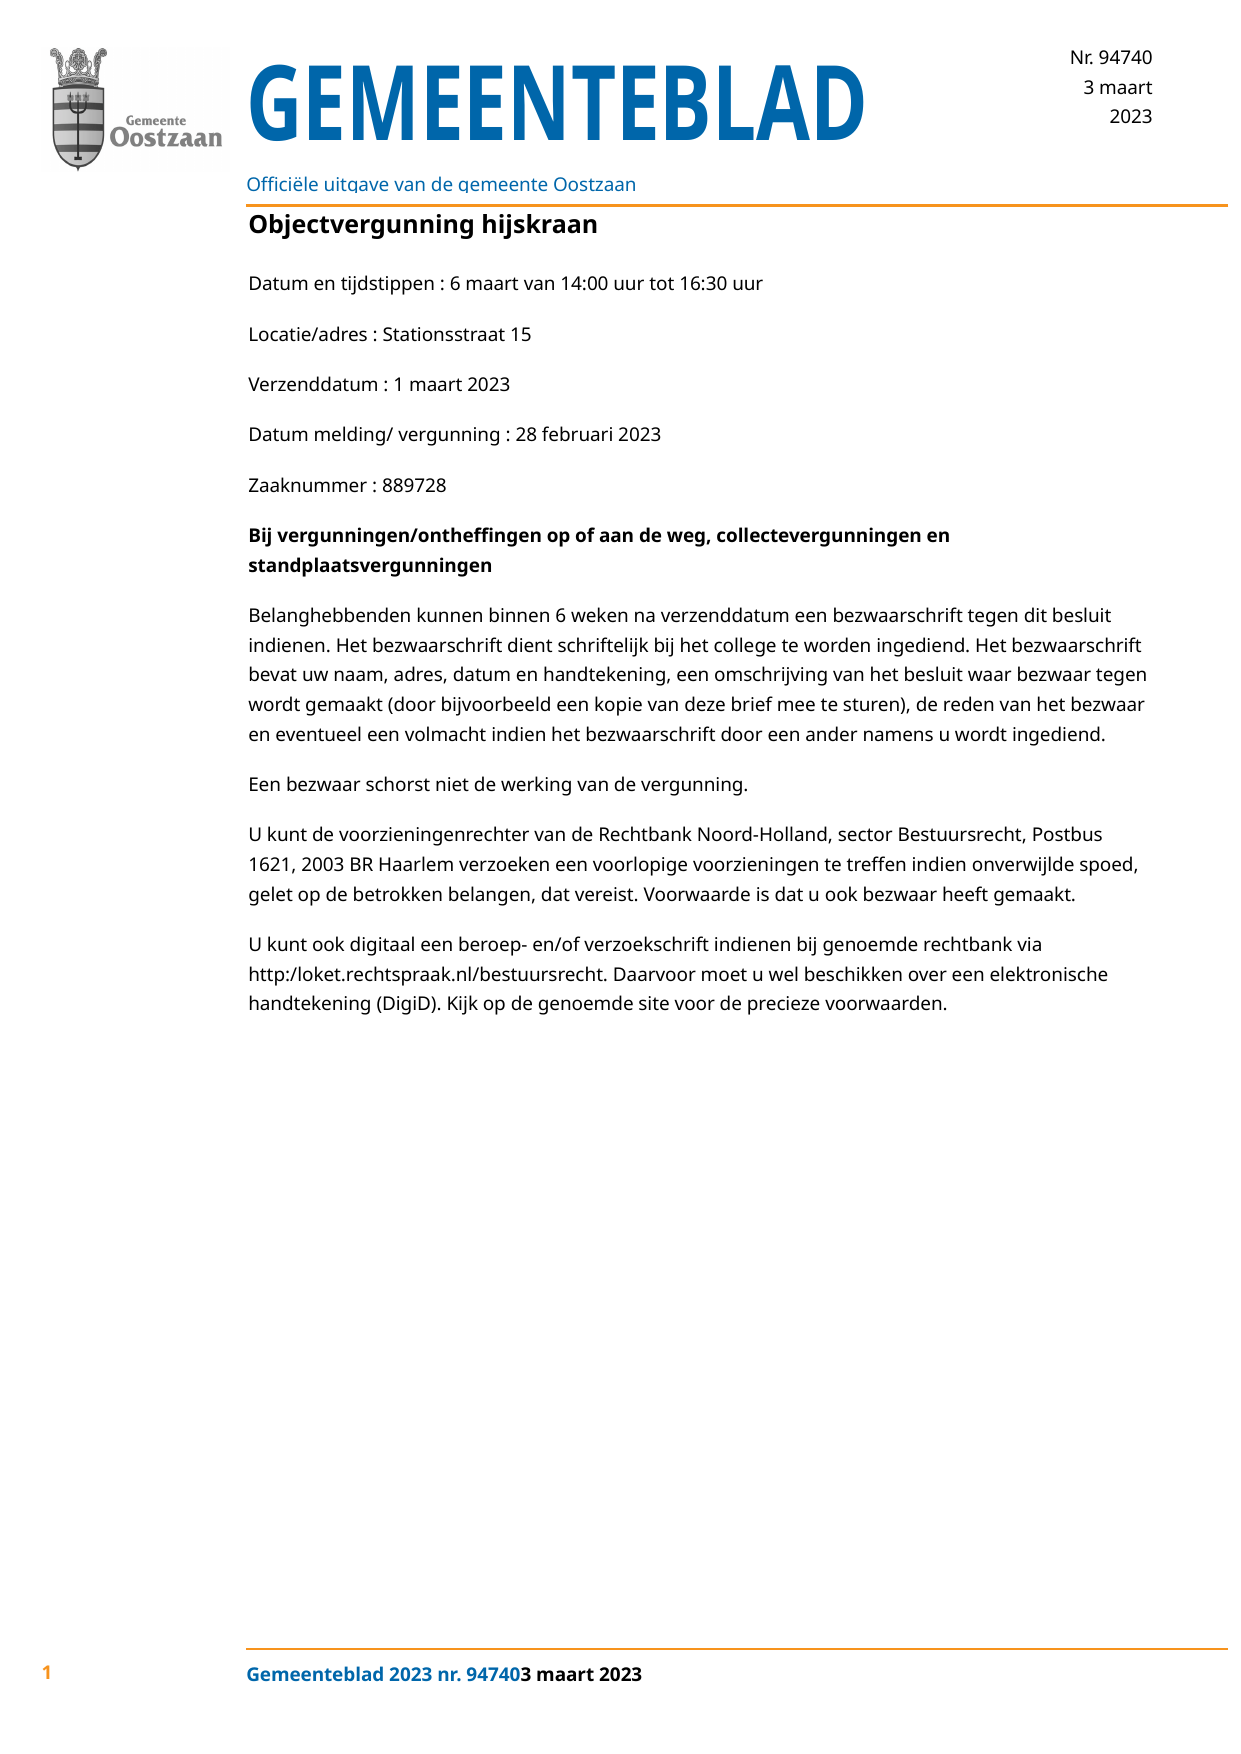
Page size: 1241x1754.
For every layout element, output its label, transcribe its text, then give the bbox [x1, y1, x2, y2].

text Verzenddatum : 1 maart 2023 [248, 371, 1152, 397]
text Datum en tijdstippen : 6 maart van 14:00 uur tot 16:30 uur [248, 270, 1152, 296]
text Bij vergunningen/ontheffingen op of aan de weg, collectevergunningen en standplaatsvergunningen [248, 522, 1152, 578]
text Zaaknummer : 889728 [248, 472, 1152, 498]
picture [41, 47, 231, 172]
text Datum melding/ vergunning : 28 februari 2023 [248, 422, 1152, 447]
text U kunt ook digitaal een beroep- en/of verzoekschrift indienen bij genoemde rechtbank via http:/loket.rechtspraak.nl/bestuursrecht. Daarvoor moet u wel beschikken over een elektronische handtekening (DigiD). Kijk op de genoemde site voor de precieze voorwaarden. [248, 931, 1152, 1016]
text U kunt de voorzieningenrechter van de Rechtbank Noord-Holland, sector Bestuursrecht, Postbus 1621, 2003 BR Haarlem verzoeken een voorlopige voorzieningen te treffen indien onverwijlde spoed, gelet op de betrokken belangen, dat vereist. Voorwaarde is dat u ook bezwaar heeft gemaakt. [248, 822, 1152, 906]
text Een bezwaar schorst niet de werking van de vergunning. [248, 771, 1152, 797]
text Belanghebbenden kunnen binnen 6 weken na verzenddatum een bezwaarschrift tegen dit besluit indienen. Het bezwaarschrift dient schriftelijk bij het college te worden ingediend. Het bezwaarschrift bevat uw naam, adres, datum en handtekening, een omschrijving van het besluit waar bezwaar tegen wordt gemaakt (door bijvoorbeeld een kopie van deze brief mee te sturen), de reden van het bezwaar en eventueel een volmacht indien het bezwaarschrift door een ander namens u wordt ingediend. [248, 602, 1152, 746]
text Locatie/adres : Stationsstraat 15 [248, 321, 1152, 346]
text Objectvergunning hijskraan [248, 207, 1152, 241]
